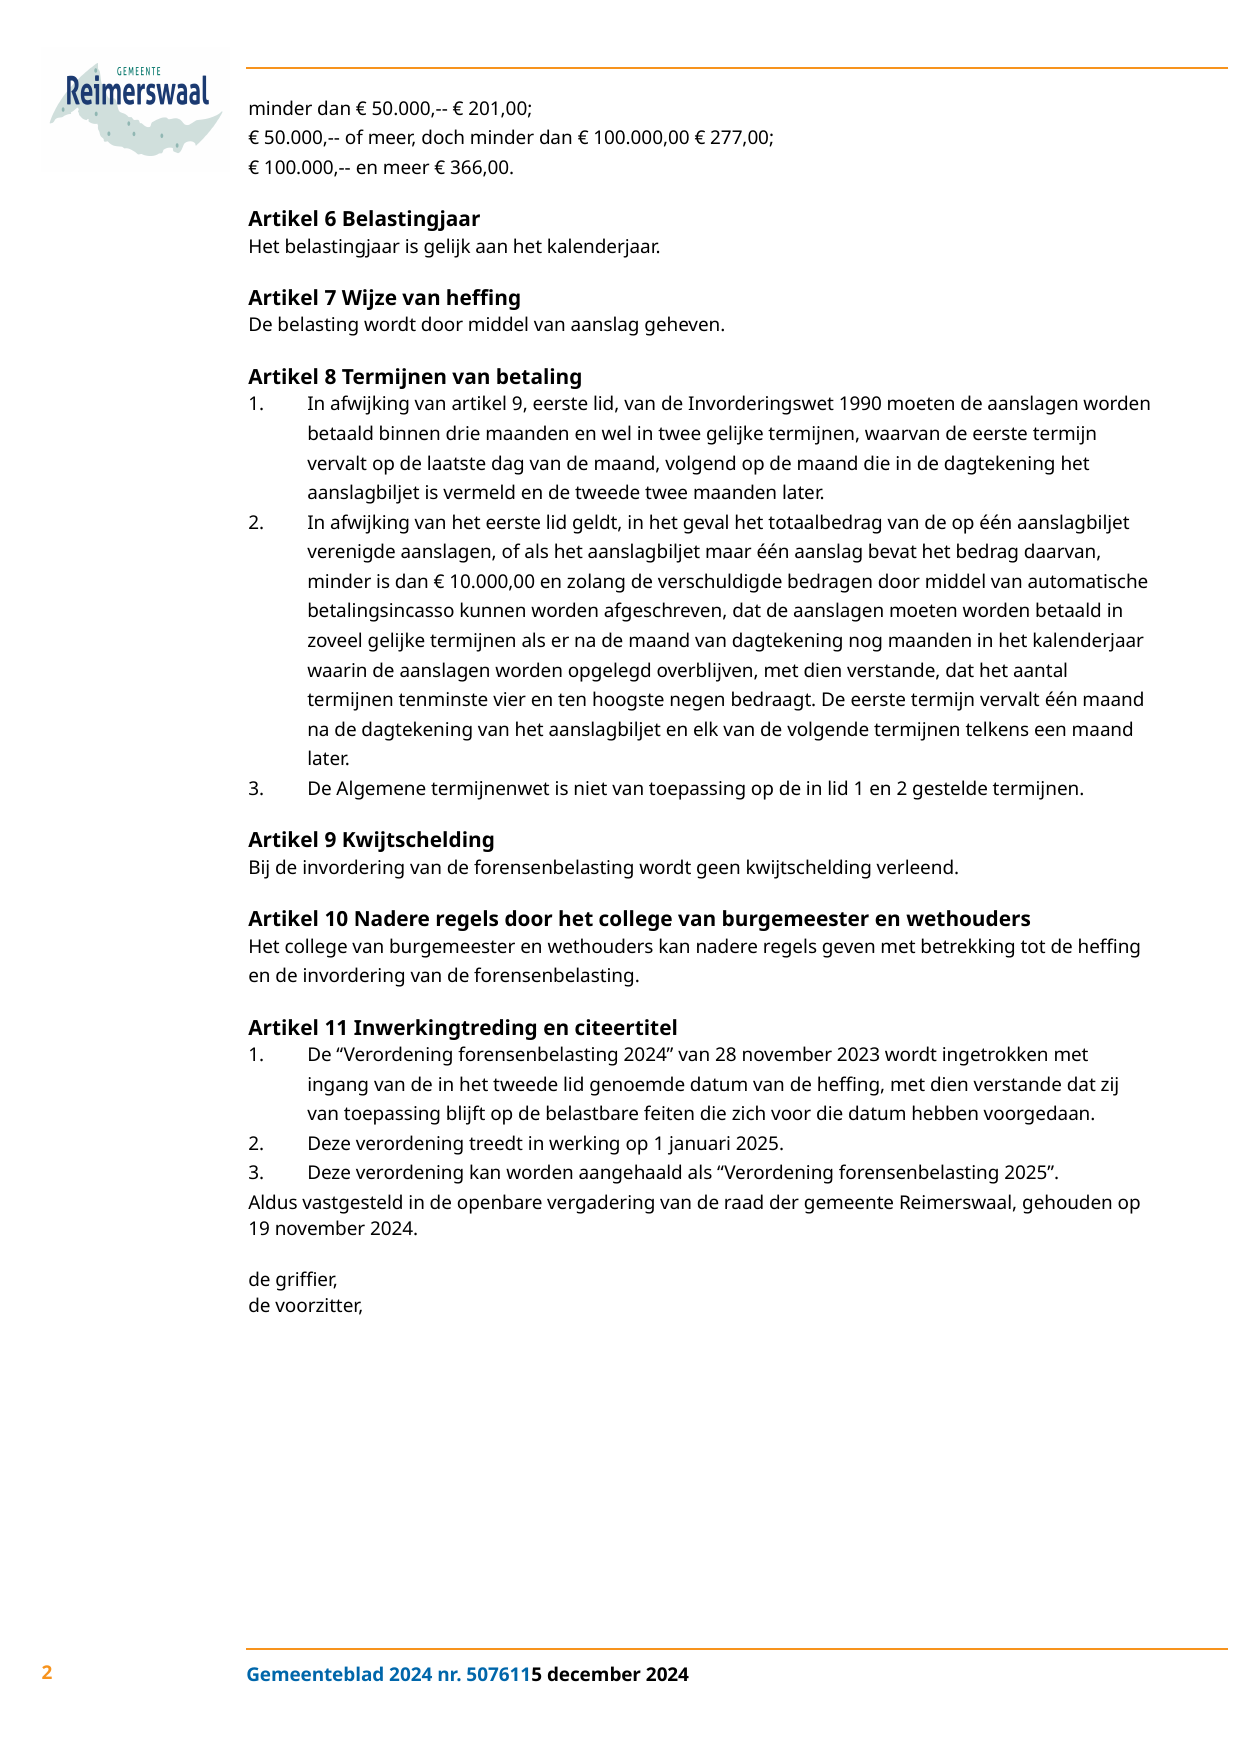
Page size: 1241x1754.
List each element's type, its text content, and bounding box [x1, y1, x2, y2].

list Deze verordening kan worden aangehaald als “Verordening forensenbelasting 2025”. [248, 1159, 1152, 1185]
text Artikel 8 Termijnen van betaling [248, 362, 1152, 391]
text de voorzitter, [248, 1292, 1152, 1318]
text Artikel 7 Wijze van heffing [248, 283, 1152, 312]
list De “Verordening forensenbelasting 2024” van 28 november 2023 wordt ingetrokken met ingang van de in het tweede lid genoemde datum van de heffing, met dien verstande dat zij van toepassing blijft op de belastbare feiten die zich voor die datum hebben voorgedaan. [248, 1041, 1152, 1126]
text Artikel 10 Nadere regels door het college van burgemeester en wethouders [248, 904, 1152, 933]
text Artikel 6 Belastingjaar [248, 204, 1152, 233]
picture [41, 47, 231, 172]
list Deze verordening treedt in werking op 1 januari 2025. [248, 1130, 1152, 1156]
text € 100.000,-- en meer € 366,00. [248, 154, 1152, 180]
list De Algemene termijnenwet is niet van toepassing op de in lid 1 en 2 gestelde termijnen. [248, 775, 1152, 801]
text De belasting wordt door middel van aanslag geheven. [248, 312, 1152, 337]
text Artikel 11 Inwerkingtreding en citeertitel [248, 1013, 1152, 1041]
text Het belastingjaar is gelijk aan het kalenderjaar. [248, 233, 1152, 258]
text € 50.000,-- of meer, doch minder dan € 100.000,00 € 277,00; [248, 124, 1152, 150]
text Bij de invordering van de forensenbelasting wordt geen kwijtschelding verleend. [248, 854, 1152, 880]
text Artikel 9 Kwijtschelding [248, 826, 1152, 854]
text Het college van burgemeester en wethouders kan nadere regels geven met betrekking tot de heffing en de invordering van de forensenbelasting. [248, 933, 1152, 988]
list In afwijking van artikel 9, eerste lid, van de Invorderingswet 1990 moeten de aanslagen worden betaald binnen drie maanden en wel in twee gelijke termijnen, waarvan de eerste termijn vervalt op de laatste dag van de maand, volgend op de maand die in de dagtekening het aanslagbiljet is vermeld en de tweede twee maanden later. [248, 391, 1152, 505]
text minder dan € 50.000,-- € 201,00; [248, 95, 1152, 121]
list In afwijking van het eerste lid geldt, in het geval het totaalbedrag van de op één aanslagbiljet verenigde aanslagen, of als het aanslagbiljet maar één aanslag bevat het bedrag daarvan, minder is dan € 10.000,00 en zolang de verschuldigde bedragen door middel van automatische betalingsincasso kunnen worden afgeschreven, dat de aanslagen moeten worden betaald in zoveel gelijke termijnen als er na de maand van dagtekening nog maanden in het kalenderjaar waarin de aanslagen worden opgelegd overblijven, met dien verstande, dat het aantal termijnen tenminste vier en ten hoogste negen bedraagt. De eerste termijn vervalt één maand na de dagtekening van het aanslagbiljet en elk van de volgende termijnen telkens een maand later. [248, 509, 1152, 771]
text de griffier, [248, 1266, 1152, 1292]
text Aldus vastgesteld in de openbare vergadering van de raad der gemeente Reimerswaal, gehouden op 19 november 2024. [248, 1189, 1152, 1241]
